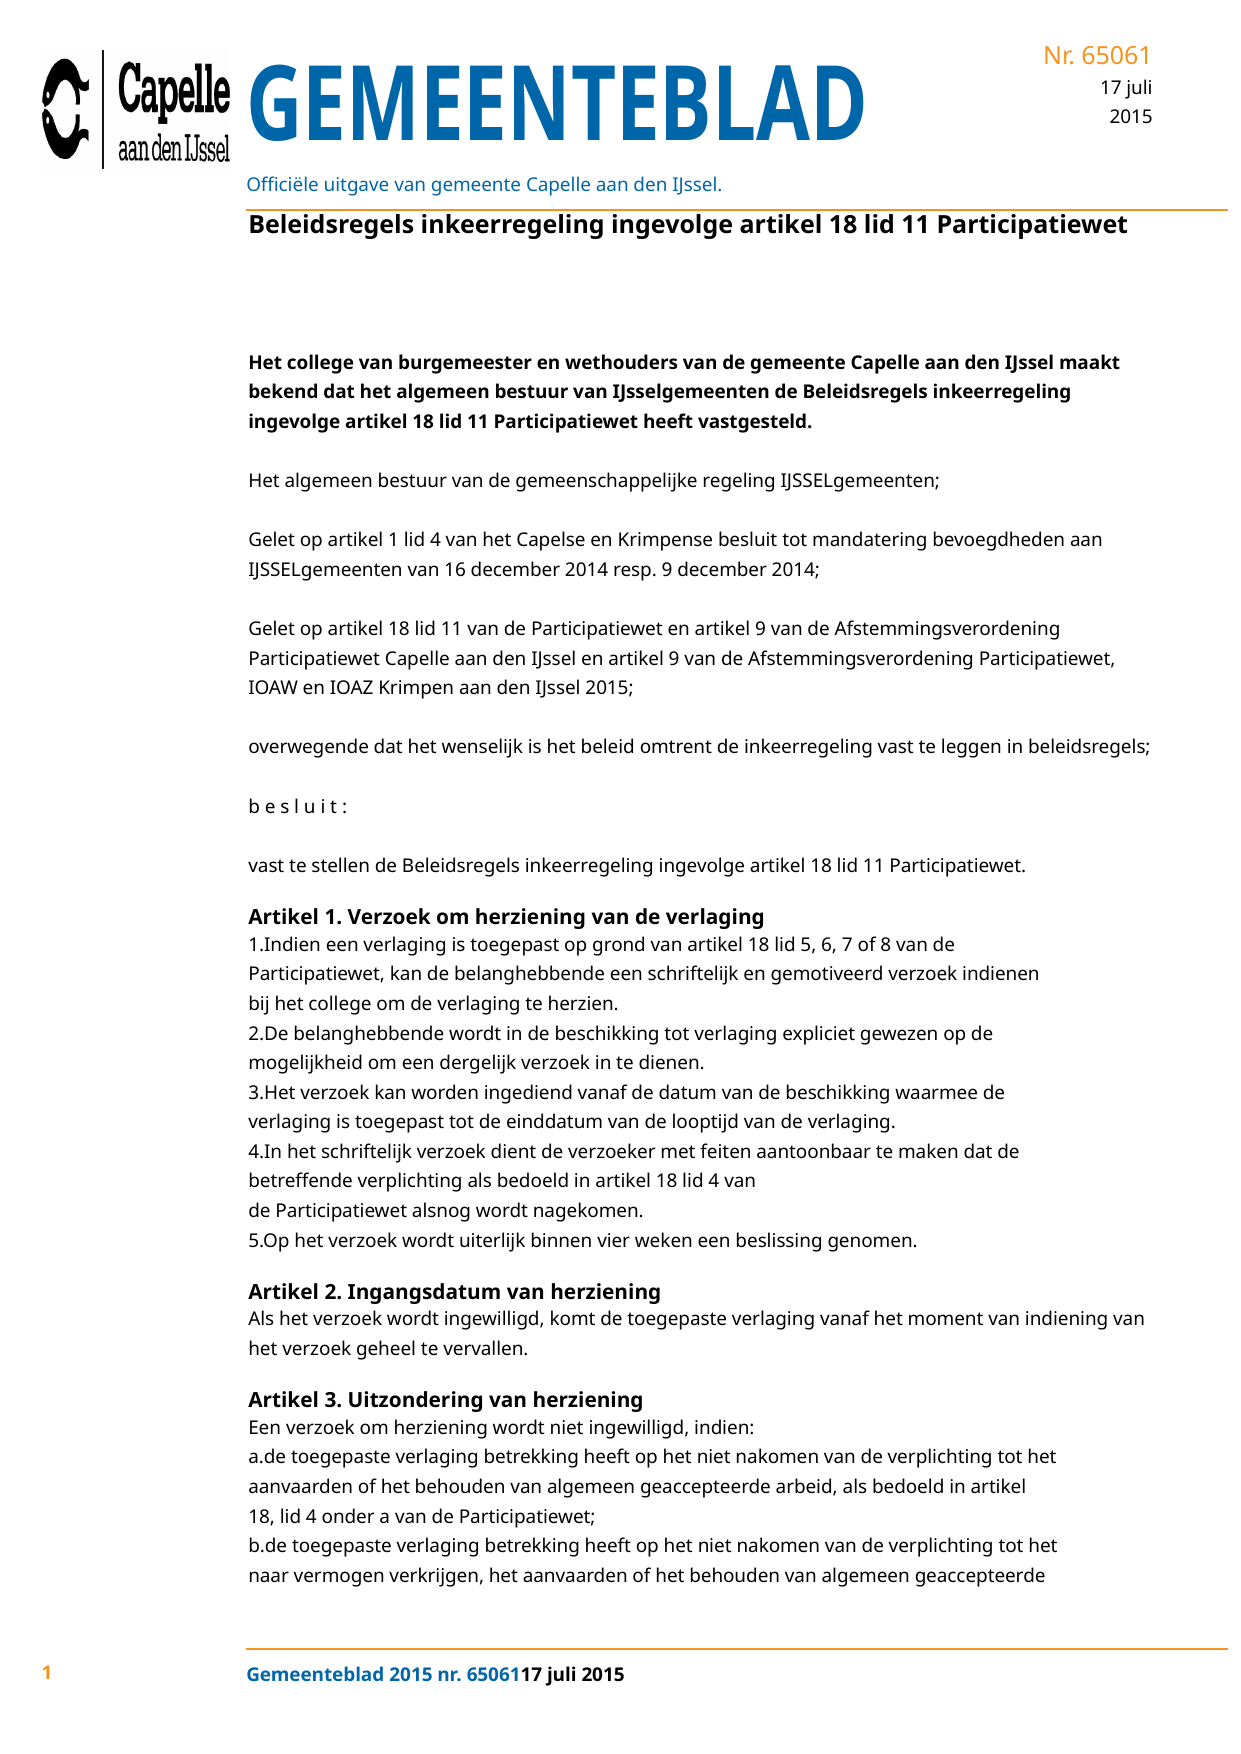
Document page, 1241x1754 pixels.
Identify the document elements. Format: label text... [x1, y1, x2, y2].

text de Participatiewet alsnog wordt nagekomen. [248, 1197, 1152, 1223]
text bij het college om de verlaging te herzien. [248, 990, 1152, 1016]
text Het college van burgemeester en wethouders van de gemeente Capelle aan den IJssel maakt bekend dat het algemeen bestuur van IJsselgemeenten de Beleidsregels inkeerregeling ingevolge artikel 18 lid 11 Participatiewet heeft vastgesteld. [248, 349, 1152, 434]
text aanvaarden of het behouden van algemeen geaccepteerde arbeid, als bedoeld in artikel [248, 1473, 1152, 1499]
text Participatiewet, kan de belanghebbende een schriftelijk en gemotiveerd verzoek indienen [248, 961, 1152, 986]
text Een verzoek om herziening wordt niet ingewilligd, indien: [248, 1414, 1152, 1440]
text 3.Het verzoek kan worden ingediend vanaf de datum van de beschikking waarmee de [248, 1079, 1152, 1104]
text Het algemeen bestuur van de gemeenschappelijke regeling IJSSELgemeenten; [248, 467, 1152, 493]
text Artikel 1. Verzoek om herziening van de verlaging [248, 902, 1152, 931]
text overwegende dat het wenselijk is het beleid omtrent de inkeerregeling vast te leggen in beleidsregels; [248, 734, 1152, 759]
text betreffende verplichting als bedoeld in artikel 18 lid 4 van [248, 1168, 1152, 1193]
text 18, lid 4 onder a van de Participatiewet; [248, 1503, 1152, 1528]
text vast te stellen de Beleidsregels inkeerregeling ingevolge artikel 18 lid 11 Participatiewet. [248, 852, 1152, 878]
text Als het verzoek wordt ingewilligd, komt de toegepaste verlaging vanaf het moment van indiening van het verzoek geheel te vervallen. [248, 1306, 1152, 1361]
text Gelet op artikel 1 lid 4 van het Capelse en Krimpense besluit tot mandatering bevoegdheden aan IJSSELgemeenten van 16 december 2014 resp. 9 december 2014; [248, 527, 1152, 582]
text Artikel 2. Ingangsdatum van herziening [248, 1277, 1152, 1306]
text b e s l u i t : [248, 793, 1152, 819]
text 5.Op het verzoek wordt uiterlijk binnen vier weken een beslissing genomen. [248, 1227, 1152, 1252]
text mogelijkheid om een dergelijk verzoek in te dienen. [248, 1049, 1152, 1075]
text Artikel 3. Uitzondering van herziening [248, 1386, 1152, 1414]
picture [41, 47, 231, 172]
text 1.Indien een verlaging is toegepast op grond van artikel 18 lid 5, 6, 7 of 8 van de [248, 931, 1152, 957]
text 2.De belanghebbende wordt in de beschikking tot verlaging expliciet gewezen op de [248, 1020, 1152, 1045]
text verlaging is toegepast tot de einddatum van de looptijd van de verlaging. [248, 1108, 1152, 1134]
text 4.In het schriftelijk verzoek dient de verzoeker met feiten aantoonbaar te maken dat de [248, 1138, 1152, 1164]
text Beleidsregels inkeerregeling ingevolge artikel 18 lid 11 Participatiewet [248, 211, 1152, 241]
text a.de toegepaste verlaging betrekking heeft op het niet nakomen van de verplichting tot het [248, 1444, 1152, 1469]
text b.de toegepaste verlaging betrekking heeft op het niet nakomen van de verplichting tot het [248, 1532, 1152, 1558]
text Gelet op artikel 18 lid 11 van de Participatiewet en artikel 9 van de Afstemmingsverordening Participatiewet Capelle aan den IJssel en artikel 9 van de Afstemmingsverordening Participatiewet, IOAW en IOAZ Krimpen aan den IJssel 2015; [248, 615, 1152, 700]
text naar vermogen verkrijgen, het aanvaarden of het behouden van algemeen geaccepteerde [248, 1562, 1152, 1588]
